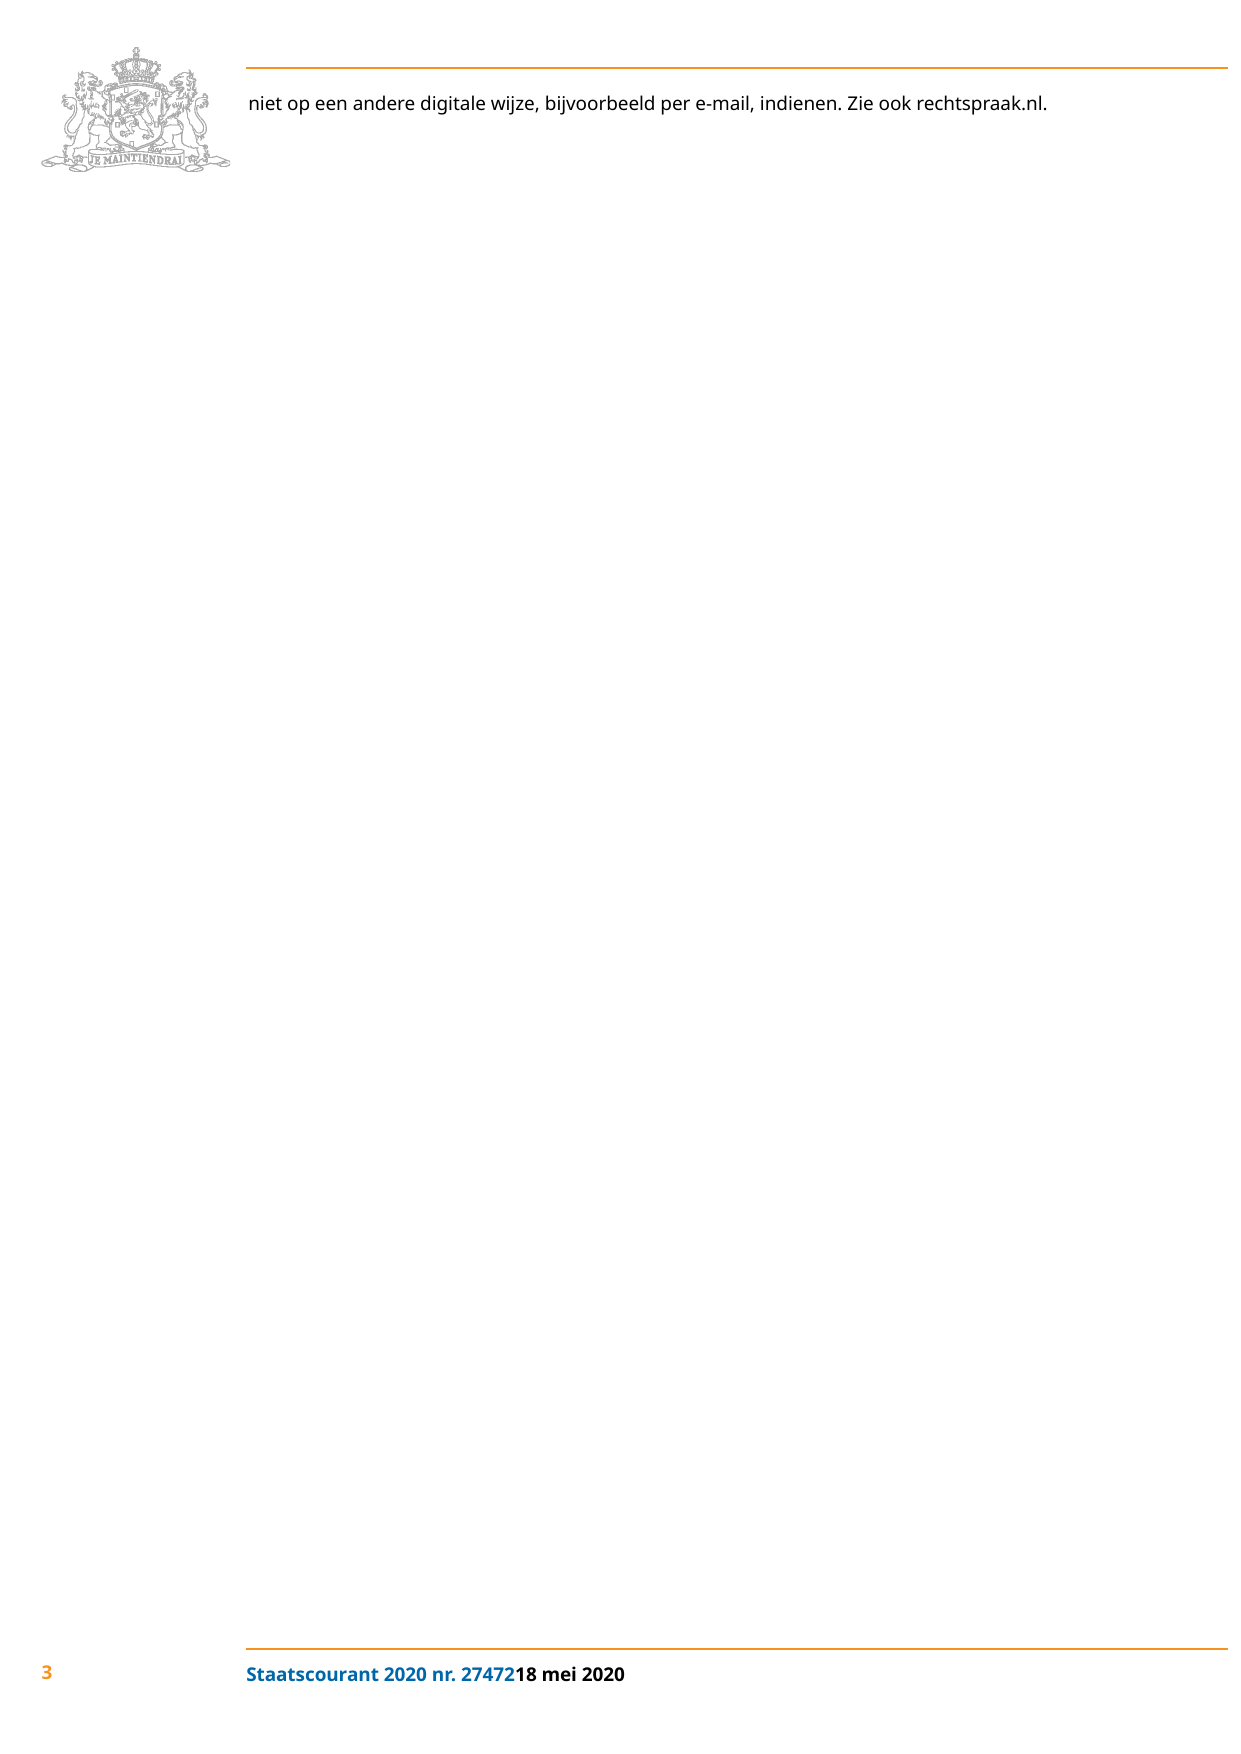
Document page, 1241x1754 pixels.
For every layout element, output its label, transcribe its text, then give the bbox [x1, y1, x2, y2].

picture [41, 47, 231, 172]
text niet op een andere digitale wijze, bijvoorbeeld per e-mail, indienen. Zie ook rechtspraak.nl. [248, 95, 1152, 114]
